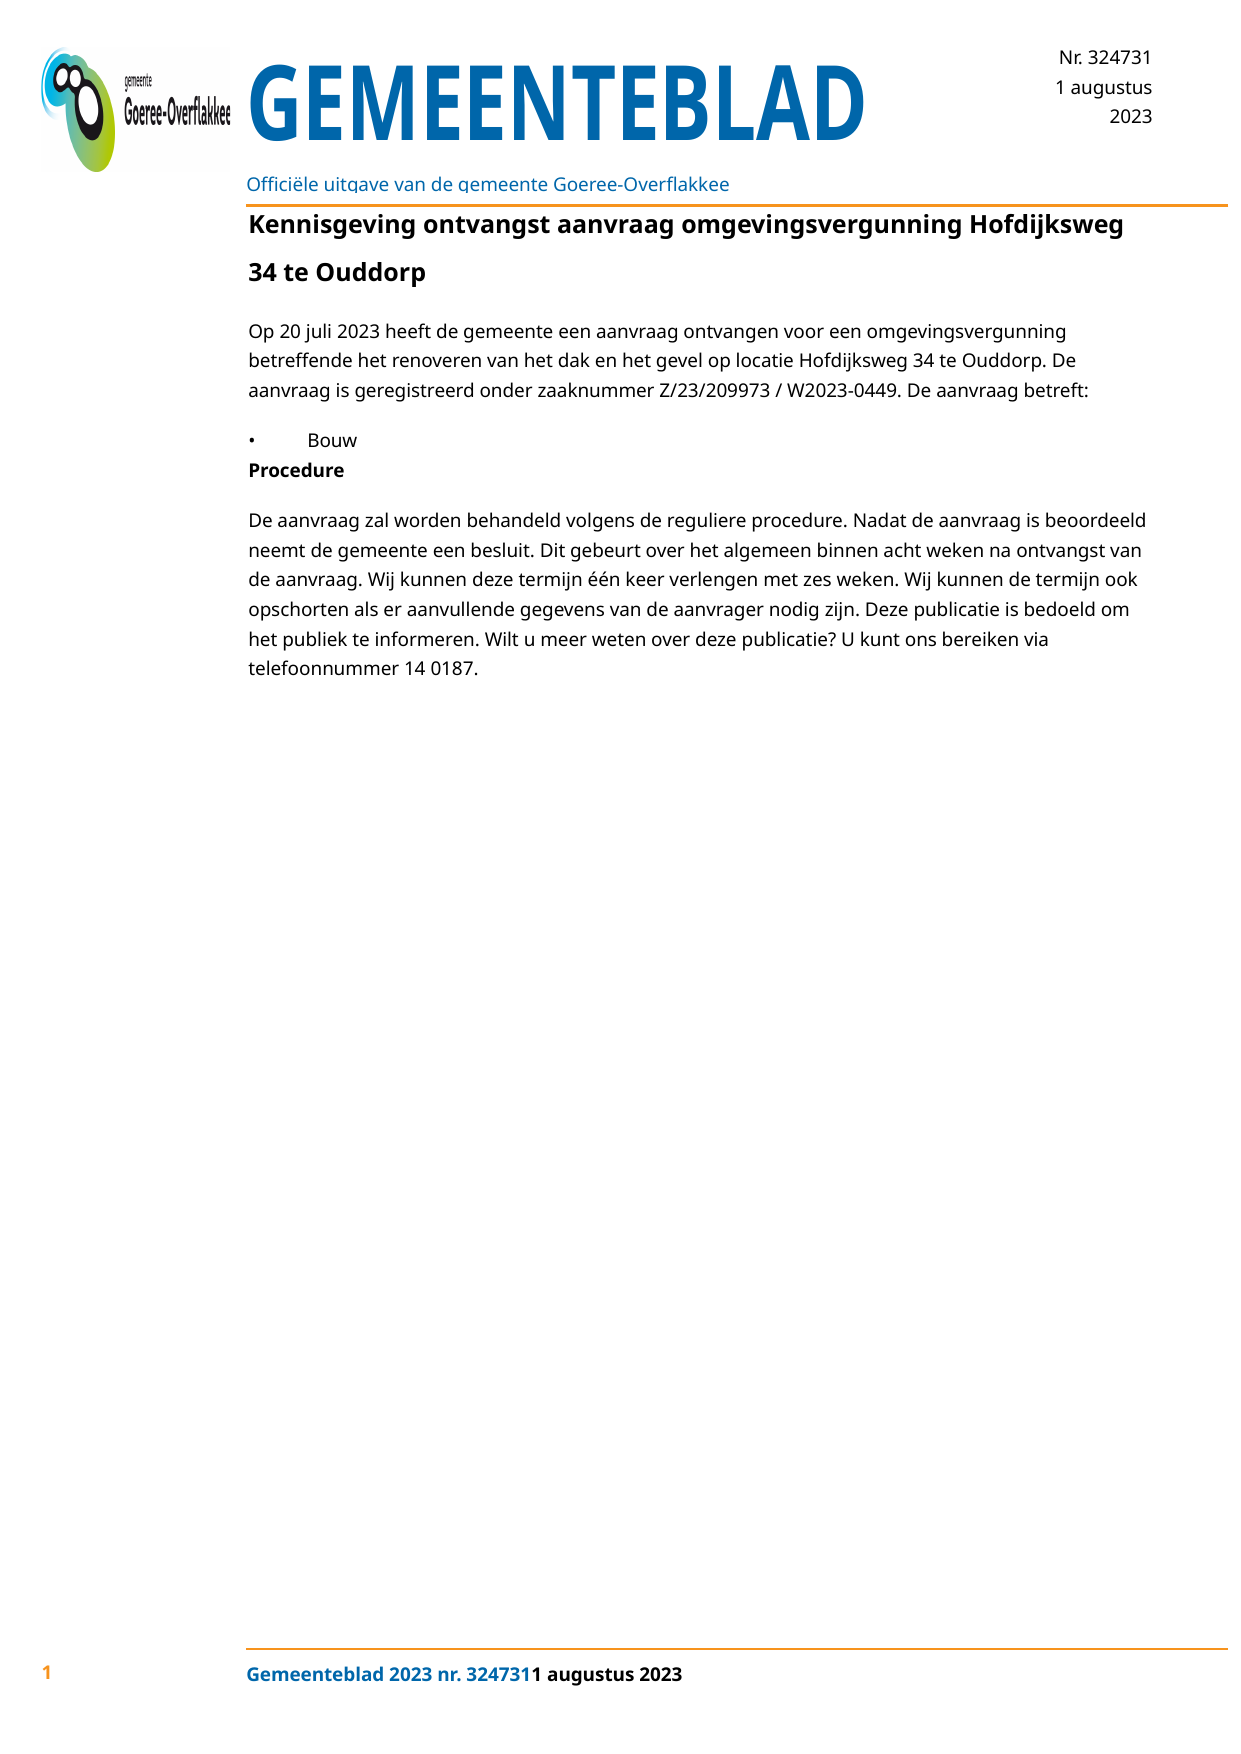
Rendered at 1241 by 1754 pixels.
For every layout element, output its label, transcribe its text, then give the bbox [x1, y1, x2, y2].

text Procedure [248, 457, 1152, 483]
text De aanvraag zal worden behandeld volgens de reguliere procedure. Nadat de aanvraag is beoordeeld neemt de gemeente een besluit. Dit gebeurt over het algemeen binnen acht weken na ontvangst van de aanvraag. Wij kunnen deze termijn één keer verlengen met zes weken. Wij kunnen de termijn ook opschorten als er aanvullende gegevens van de aanvrager nodig zijn. Deze publicatie is bedoeld om het publiek te informeren. Wilt u meer weten over deze publicatie? U kunt ons bereiken via telefoonnummer 14 0187. [248, 507, 1152, 681]
picture [41, 47, 231, 172]
text Kennisgeving ontvangst aanvraag omgevingsvergunning Hofdijksweg 34 te Ouddorp [248, 207, 1152, 288]
list Bouw [248, 427, 1152, 453]
text Op 20 juli 2023 heeft de gemeente een aanvraag ontvangen voor een omgevingsvergunning betreffende het renoveren van het dak en het gevel op locatie Hofdijksweg 34 te Ouddorp. De aanvraag is geregistreerd onder zaaknummer Z/23/209973 / W2023-0449. De aanvraag betreft: [248, 318, 1152, 403]
